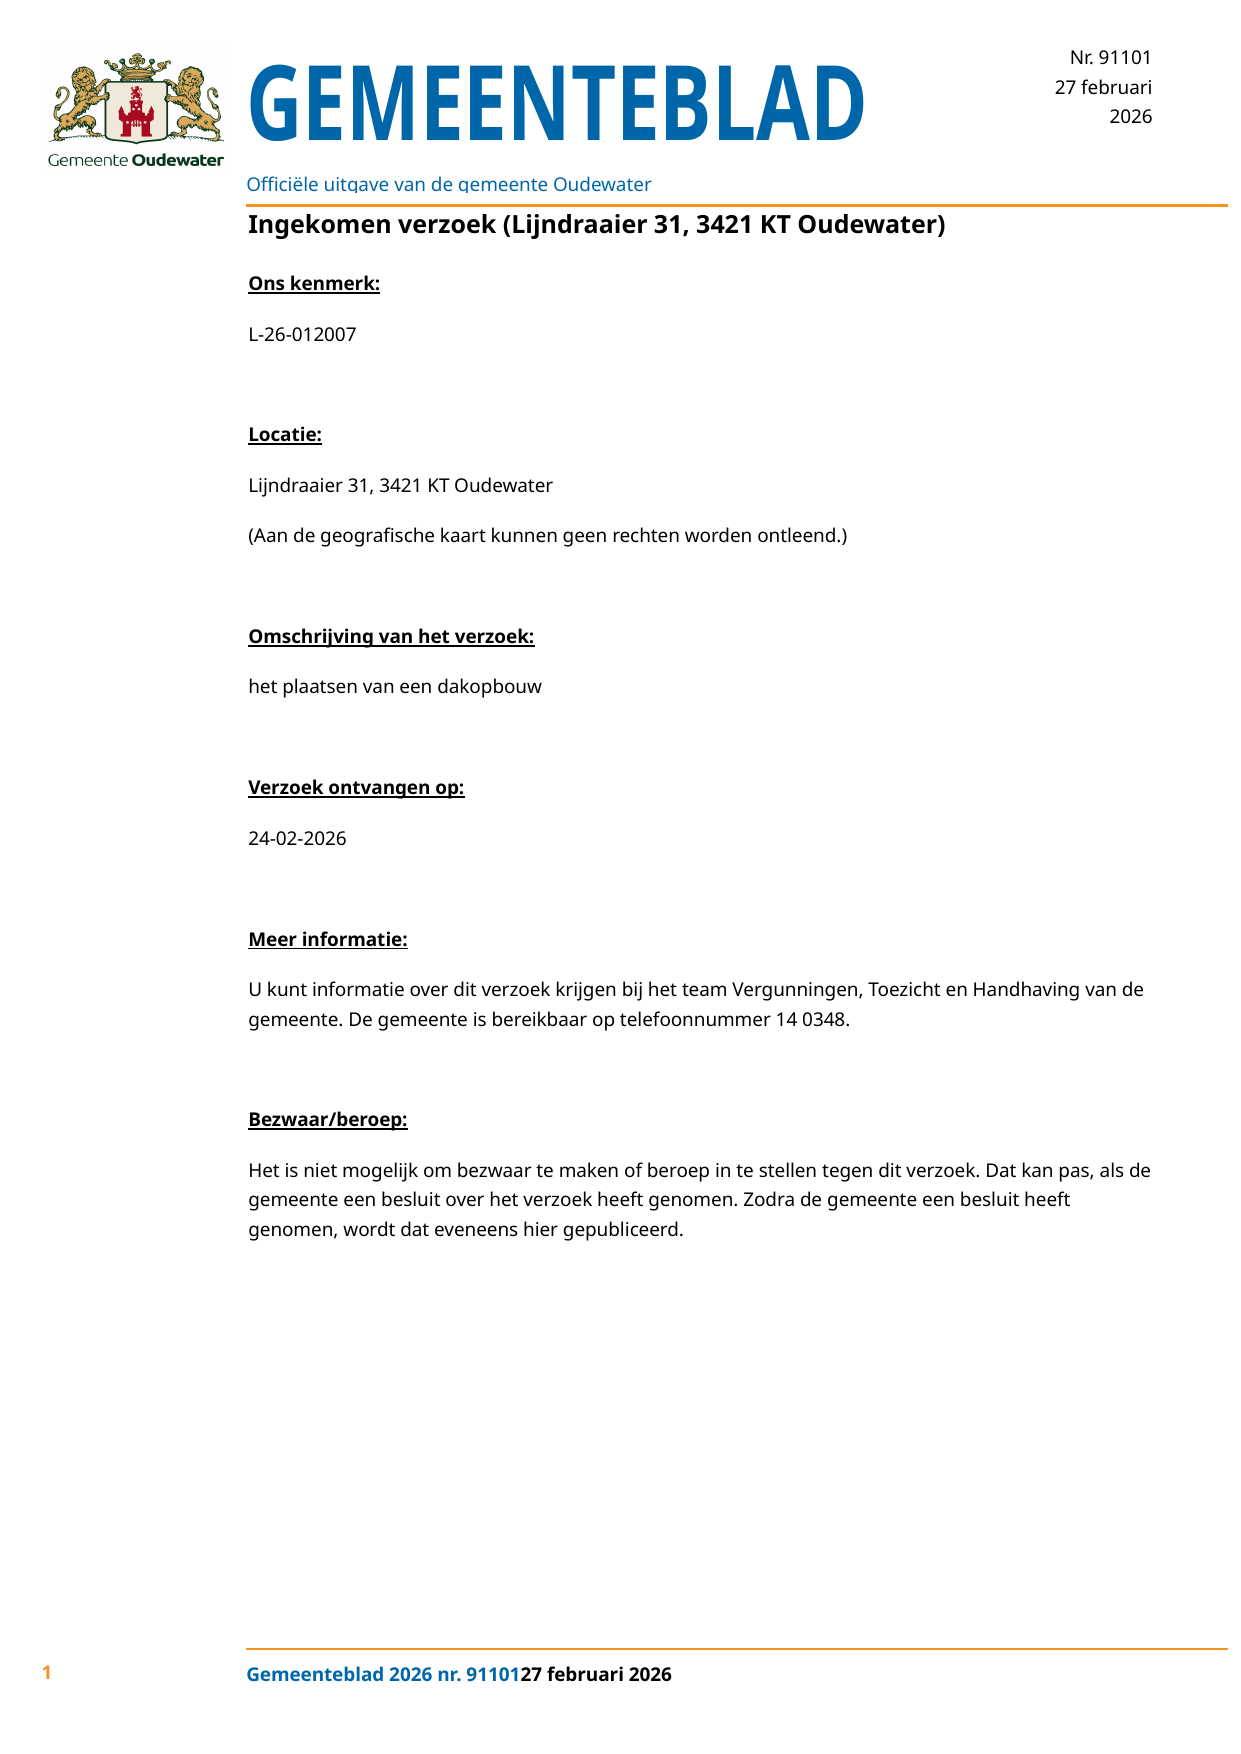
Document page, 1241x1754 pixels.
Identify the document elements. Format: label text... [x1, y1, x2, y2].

text Locatie: [248, 422, 1152, 447]
text Meer informatie: [248, 926, 1152, 951]
text L-26-012007 [248, 321, 1152, 346]
text Ons kenmerk: [248, 270, 1152, 296]
text 24-02-2026 [248, 825, 1152, 851]
text U kunt informatie over dit verzoek krijgen bij het team Vergunningen, Toezicht en Handhaving van de gemeente. De gemeente is bereikbaar op telefoonnummer 14 0348. [248, 976, 1152, 1031]
text Omschrijving van het verzoek: [248, 623, 1152, 649]
text het plaatsen van een dakopbouw [248, 674, 1152, 699]
text Lijndraaier 31, 3421 KT Oudewater [248, 472, 1152, 498]
text Ingekomen verzoek (Lijndraaier 31, 3421 KT Oudewater) [248, 207, 1152, 241]
text (Aan de geografische kaart kunnen geen rechten worden ontleend.) [248, 522, 1152, 548]
text Bezwaar/beroep: [248, 1107, 1152, 1132]
picture [41, 47, 231, 172]
text Het is niet mogelijk om bezwaar te maken of beroep in te stellen tegen dit verzoek. Dat kan pas, als de gemeente een besluit over het verzoek heeft genomen. Zodra de gemeente een besluit heeft genomen, wordt dat eveneens hier gepubliceerd. [248, 1157, 1152, 1242]
text Verzoek ontvangen op: [248, 774, 1152, 800]
